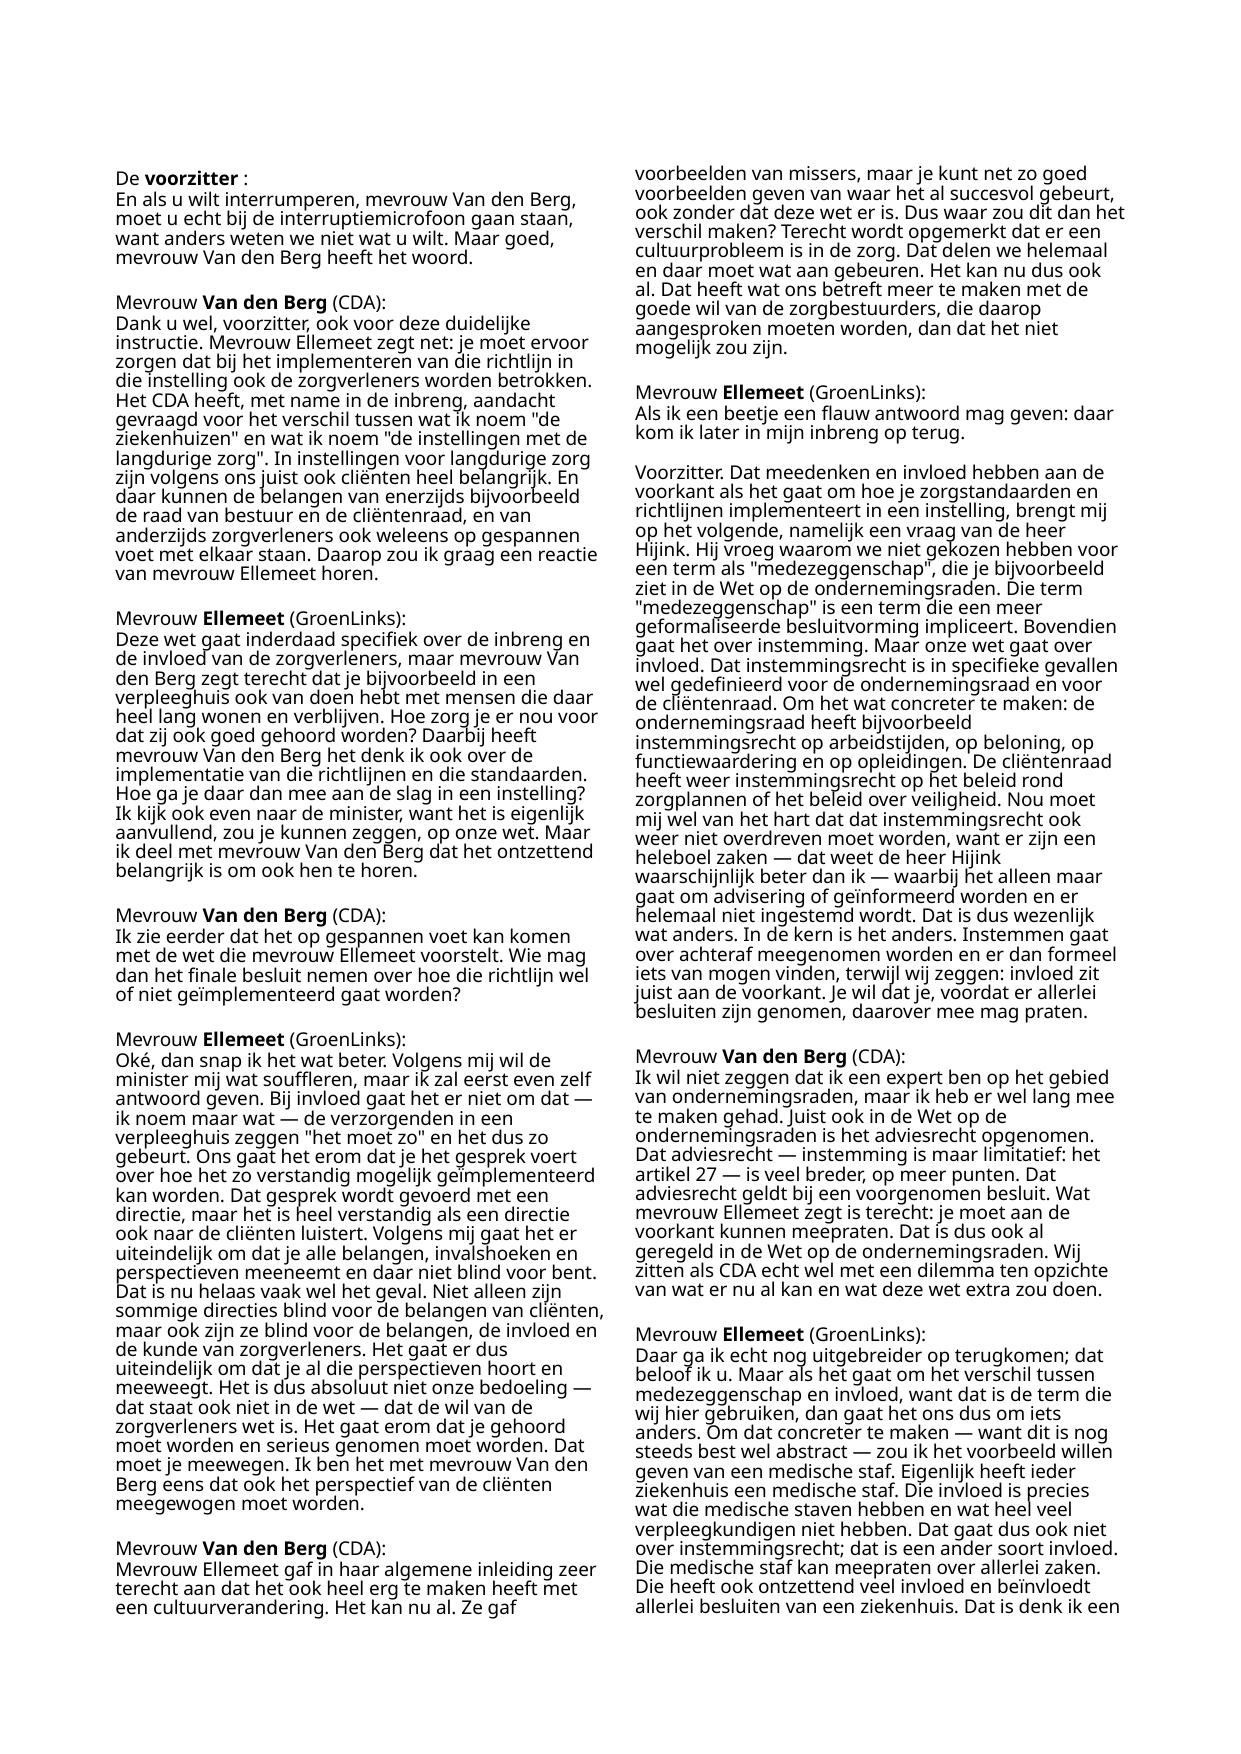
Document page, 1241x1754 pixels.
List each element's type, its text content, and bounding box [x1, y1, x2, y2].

text Mevrouw Ellemeet (GroenLinks): [115, 605, 605, 631]
text Mevrouw Van den Berg (CDA): [115, 902, 605, 928]
text Daar ga ik echt nog uitgebreider op terugkomen; dat beloof ik u. Maar als het gaat om het verschil tussen medezeggenschap en invloed, want dat is de term die wij hier gebruiken, dan gaat het ons dus om iets anders. Om dat concreter te maken — want dit is nog steeds best wel abstract — zou ik het voorbeeld willen geven van een medische staf. Eigenlijk heeft ieder ziekenhuis een medische staf. Die invloed is precies wat die medische staven hebben en wat heel veel verpleegkundigen niet hebben. Dat gaat dus ook niet over instemmingsrecht; dat is een ander soort invloed. Die medische staf kan meepraten over allerlei zaken. Die heeft ook ontzettend veel invloed en beïnvloedt allerlei besluiten van een ziekenhuis. Dat is denk ik een [635, 1347, 1125, 1617]
text Mevrouw Ellemeet (GroenLinks): [635, 1321, 1125, 1347]
text Mevrouw Van den Berg (CDA): [115, 289, 605, 315]
text Mevrouw Ellemeet (GroenLinks): [635, 379, 1125, 404]
text Mevrouw Van den Berg (CDA): [115, 1535, 605, 1561]
text Deze wet gaat inderdaad specifiek over de inbreng en de invloed van de zorgverleners, maar mevrouw Van den Berg zegt terecht dat je bijvoorbeeld in een verpleeghuis ook van doen hebt met mensen die daar heel lang wonen en verblijven. Hoe zorg je er nou voor dat zij ook goed gehoord worden? Daarbij heeft mevrouw Van den Berg het denk ik ook over de implementatie van die richtlijnen en die standaarden. Hoe ga je daar dan mee aan de slag in een instelling? Ik kijk ook even naar de minister, want het is eigenlijk aanvullend, zou je kunnen zeggen, op onze wet. Maar ik deel met mevrouw Van den Berg dat het ontzettend belangrijk is om ook hen te horen. [115, 631, 605, 882]
text Dank u wel, voorzitter, ook voor deze duidelijke instructie. Mevrouw Ellemeet zegt net: je moet ervoor zorgen dat bij het implementeren van die richtlijn in die instelling ook de zorgverleners worden betrokken. Het CDA heeft, met name in de inbreng, aandacht gevraagd voor het verschil tussen wat ik noem "de ziekenhuizen" en wat ik noem "de instellingen met de langdurige zorg". In instellingen voor langdurige zorg zijn volgens ons juist ook cliënten heel belangrijk. En daar kunnen de belangen van enerzijds bijvoorbeeld de raad van bestuur en de cliëntenraad, en van anderzijds zorgverleners ook weleens op gespannen voet met elkaar staan. Daarop zou ik graag een reactie van mevrouw Ellemeet horen. [115, 315, 605, 584]
text Mevrouw Van den Berg (CDA): [635, 1043, 1125, 1069]
text voorbeelden van missers, maar je kunt net zo goed voorbeelden geven van waar het al succesvol gebeurt, ook zonder dat deze wet er is. Dus waar zou dit dan het verschil maken? Terecht wordt opgemerkt dat er een cultuurprobleem is in de zorg. Dat delen we helemaal en daar moet wat aan gebeuren. Het kan nu dus ook al. Dat heeft wat ons betreft meer te maken met de goede wil van de zorgbestuurders, die daarop aangesproken moeten worden, dan dat het niet mogelijk zou zijn. [635, 165, 1125, 358]
text Ik zie eerder dat het op gespannen voet kan komen met de wet die mevrouw Ellemeet voorstelt. Wie mag dan het finale besluit nemen over hoe die richtlijn wel of niet geïmplementeerd gaat worden? [115, 928, 605, 1005]
text Als ik een beetje een flauw antwoord mag geven: daar kom ik later in mijn inbreng op terug. [635, 404, 1125, 443]
text Oké, dan snap ik het wat beter. Volgens mij wil de minister mij wat souffleren, maar ik zal eerst even zelf antwoord geven. Bij invloed gaat het er niet om dat — ik noem maar wat — de verzorgenden in een verpleeghuis zeggen "het moet zo" en het dus zo gebeurt. Ons gaat het erom dat je het gesprek voert over hoe het zo verstandig mogelijk geïmplementeerd kan worden. Dat gesprek wordt gevoerd met een directie, maar het is heel verstandig als een directie ook naar de cliënten luistert. Volgens mij gaat het er uiteindelijk om dat je alle belangen, invalshoeken en perspectieven meeneemt en daar niet blind voor bent. Dat is nu helaas vaak wel het geval. Niet alleen zijn sommige directies blind voor de belangen van cliënten, maar ook zijn ze blind voor de belangen, de invloed en de kunde van zorgverleners. Het gaat er dus uiteindelijk om dat je al die perspectieven hoort en meeweegt. Het is dus absoluut niet onze bedoeling — dat staat ook niet in de wet — dat de wil van de zorgverleners wet is. Het gaat erom dat je gehoord moet worden en serieus genomen moet worden. Dat moet je meewegen. Ik ben het met mevrouw Van den Berg eens dat ook het perspectief van de cliënten meegewogen moet worden. [115, 1052, 605, 1514]
text Voorzitter. Dat meedenken en invloed hebben aan de voorkant als het gaat om hoe je zorgstandaarden en richtlijnen implementeert in een instelling, brengt mij op het volgende, namelijk een vraag van de heer Hijink. Hij vroeg waarom we niet gekozen hebben voor een term als "medezeggenschap", die je bijvoorbeeld ziet in de Wet op de ondernemingsraden. Die term "medezeggenschap" is een term die een meer geformaliseerde besluitvorming impliceert. Bovendien gaat het over instemming. Maar onze wet gaat over invloed. Dat instemmingsrecht is in specifieke gevallen wel gedefinieerd voor de ondernemingsraad en voor de cliëntenraad. Om het wat concreter te maken: de ondernemingsraad heeft bijvoorbeeld instemmingsrecht op arbeidstijden, op beloning, op functiewaardering en op opleidingen. De cliëntenraad heeft weer instemmingsrecht op het beleid rond zorgplannen of het beleid over veiligheid. Nou moet mij wel van het hart dat dat instemmingsrecht ook weer niet overdreven moet worden, want er zijn een heleboel zaken — dat weet de heer Hijink waarschijnlijk beter dan ik — waarbij het alleen maar gaat om advisering of geïnformeerd worden en er helemaal niet ingestemd wordt. Dat is dus wezenlijk wat anders. In de kern is het anders. Instemmen gaat over achteraf meegenomen worden en er dan formeel iets van mogen vinden, terwijl wij zeggen: invloed zit juist aan de voorkant. Je wil dat je, voordat er allerlei besluiten zijn genomen, daarover mee mag praten. [635, 464, 1125, 1023]
text Mevrouw Ellemeet (GroenLinks): [115, 1026, 605, 1052]
text En als u wilt interrumperen, mevrouw Van den Berg, moet u echt bij de interruptiemicrofoon gaan staan, want anders weten we niet wat u wilt. Maar goed, mevrouw Van den Berg heeft het woord. [115, 191, 605, 268]
text Ik wil niet zeggen dat ik een expert ben op het gebied van ondernemingsraden, maar ik heb er wel lang mee te maken gehad. Juist ook in de Wet op de ondernemingsraden is het adviesrecht opgenomen. Dat adviesrecht — instemming is maar limitatief: het artikel 27 — is veel breder, op meer punten. Dat adviesrecht geldt bij een voorgenomen besluit. Wat mevrouw Ellemeet zegt is terecht: je moet aan de voorkant kunnen meepraten. Dat is dus ook al geregeld in de Wet op de ondernemingsraden. Wij zitten als CDA echt wel met een dilemma ten opzichte van wat er nu al kan en wat deze wet extra zou doen. [635, 1069, 1125, 1301]
text De voorzitter : [115, 165, 605, 191]
text Mevrouw Ellemeet gaf in haar algemene inleiding zeer terecht aan dat het ook heel erg te maken heeft met een cultuurverandering. Het kan nu al. Ze gaf [115, 1561, 605, 1619]
